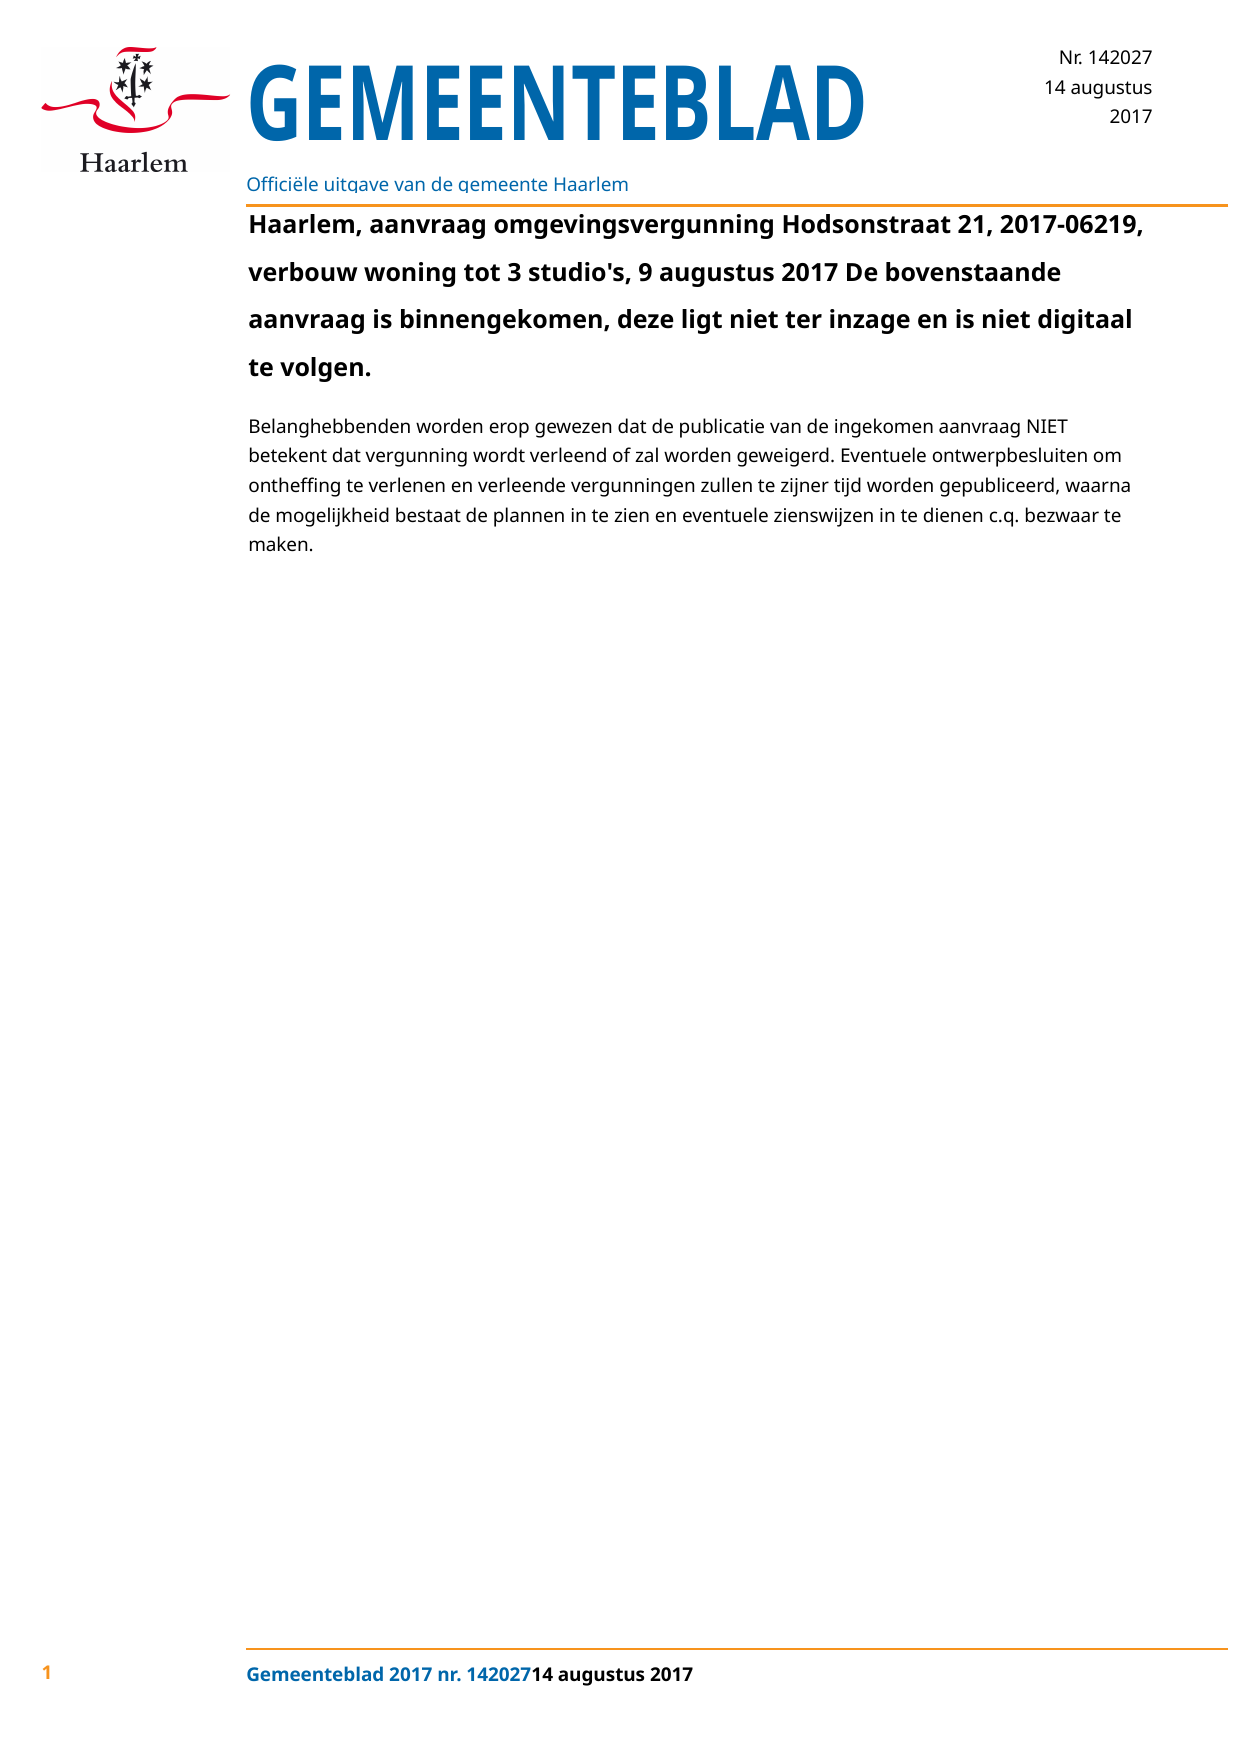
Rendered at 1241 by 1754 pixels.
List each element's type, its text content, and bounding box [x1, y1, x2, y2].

text Haarlem, aanvraag omgevingsvergunning Hodsonstraat 21, 2017-06219, verbouw woning tot 3 studio's, 9 augustus 2017 De bovenstaande aanvraag is binnengekomen, deze ligt niet ter inzage en is niet digitaal te volgen. [248, 207, 1152, 384]
picture [41, 47, 231, 172]
text Belanghebbenden worden erop gewezen dat de publicatie van de ingekomen aanvraag NIET betekent dat vergunning wordt verleend of zal worden geweigerd. Eventuele ontwerpbesluiten om ontheffing te verlenen en verleende vergunningen zullen te zijner tijd worden gepubliceerd, waarna de mogelijkheid bestaat de plannen in te zien en eventuele zienswijzen in te dienen c.q. bezwaar te maken. [248, 413, 1152, 557]
